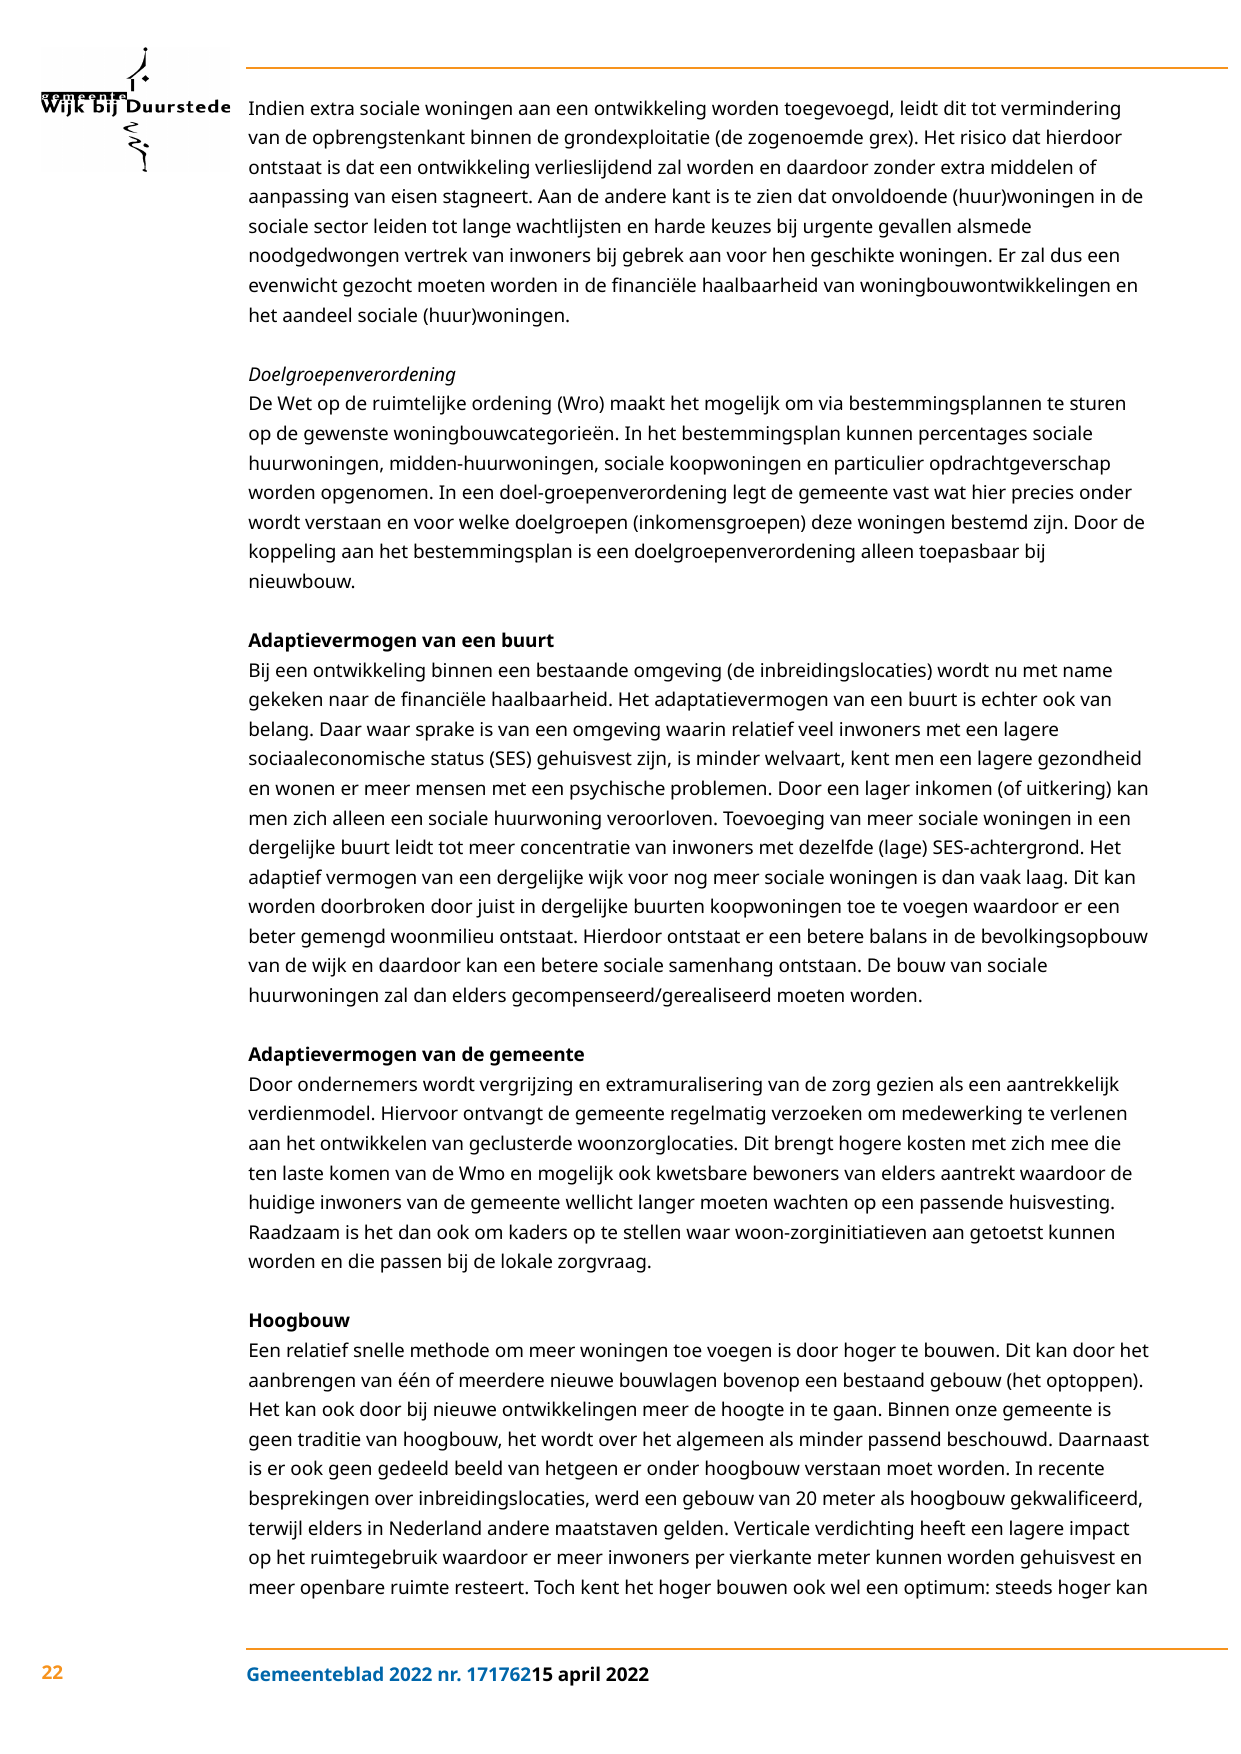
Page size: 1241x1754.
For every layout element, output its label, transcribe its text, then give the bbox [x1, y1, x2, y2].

text Adaptievermogen van de gemeente [248, 1041, 1152, 1067]
text Een relatief snelle methode om meer woningen toe voegen is door hoger te bouwen. Dit kan door het aanbrengen van één of meerdere nieuwe bouwlagen bovenop een bestaand gebouw (het optoppen). Het kan ook door bij nieuwe ontwikkelingen meer de hoogte in te gaan. Binnen onze gemeente is geen traditie van hoogbouw, het wordt over het algemeen als minder passend beschouwd. Daarnaast is er ook geen gedeeld beeld van hetgeen er onder hoogbouw verstaan moet worden. In recente besprekingen over inbreidingslocaties, werd een gebouw van 20 meter als hoogbouw gekwalificeerd, terwijl elders in Nederland andere maatstaven gelden. Verticale verdichting heeft een lagere impact op het ruimtegebruik waardoor er meer inwoners per vierkante meter kunnen worden gehuisvest en meer openbare ruimte resteert. Toch kent het hoger bouwen ook wel een optimum: steeds hoger kan [248, 1337, 1152, 1600]
text De Wet op de ruimtelijke ordening (Wro) maakt het mogelijk om via bestemmingsplannen te sturen op de gewenste woningbouwcategorieën. In het bestemmingsplan kunnen percentages sociale huurwoningen, midden-huurwoningen, sociale koopwoningen en particulier opdrachtgeverschap worden opgenomen. In een doel-groepenverordening legt de gemeente vast wat hier precies onder wordt verstaan en voor welke doelgroepen (inkomensgroepen) deze woningen bestemd zijn. Door de koppeling aan het bestemmingsplan is een doelgroepenverordening alleen toepasbaar bij nieuwbouw. [248, 391, 1152, 594]
picture [41, 47, 231, 172]
text Adaptievermogen van een buurt [248, 627, 1152, 653]
text Bij een ontwikkeling binnen een bestaande omgeving (de inbreidingslocaties) wordt nu met name gekeken naar de financiële haalbaarheid. Het adaptatievermogen van een buurt is echter ook van belang. Daar waar sprake is van een omgeving waarin relatief veel inwoners met een lagere sociaaleconomische status (SES) gehuisvest zijn, is minder welvaart, kent men een lagere gezondheid en wonen er meer mensen met een psychische problemen. Door een lager inkomen (of uitkering) kan men zich alleen een sociale huurwoning veroorloven. Toevoeging van meer sociale woningen in een dergelijke buurt leidt tot meer concentratie van inwoners met dezelfde (lage) SES-achtergrond. Het adaptief vermogen van een dergelijke wijk voor nog meer sociale woningen is dan vaak laag. Dit kan worden doorbroken door juist in dergelijke buurten koopwoningen toe te voegen waardoor er een beter gemengd woonmilieu ontstaat. Hierdoor ontstaat er een betere balans in de bevolkingsopbouw van de wijk en daardoor kan een betere sociale samenhang ontstaan. De bouw van sociale huurwoningen zal dan elders gecompenseerd/gerealiseerd moeten worden. [248, 657, 1152, 1008]
text Doelgroepenverordening [248, 361, 1152, 387]
text Hoogbouw [248, 1308, 1152, 1333]
text Door ondernemers wordt vergrijzing en extramuralisering van de zorg gezien als een aantrekkelijk verdienmodel. Hiervoor ontvangt de gemeente regelmatig verzoeken om medewerking te verlenen aan het ontwikkelen van geclusterde woonzorglocaties. Dit brengt hogere kosten met zich mee die ten laste komen van de Wmo en mogelijk ook kwetsbare bewoners van elders aantrekt waardoor de huidige inwoners van de gemeente wellicht langer moeten wachten op een passende huisvesting. Raadzaam is het dan ook om kaders op te stellen waar woon-zorginitiatieven aan getoetst kunnen worden en die passen bij de lokale zorgvraag. [248, 1071, 1152, 1274]
text Indien extra sociale woningen aan een ontwikkeling worden toegevoegd, leidt dit tot vermindering van de opbrengstenkant binnen de grondexploitatie (de zogenoemde grex). Het risico dat hierdoor ontstaat is dat een ontwikkeling verlieslijdend zal worden en daardoor zonder extra middelen of aanpassing van eisen stagneert. Aan de andere kant is te zien dat onvoldoende (huur)woningen in de sociale sector leiden tot lange wachtlijsten en harde keuzes bij urgente gevallen alsmede noodgedwongen vertrek van inwoners bij gebrek aan voor hen geschikte woningen. Er zal dus een evenwicht gezocht moeten worden in de financiële haalbaarheid van woningbouwontwikkelingen en het aandeel sociale (huur)woningen. [248, 95, 1152, 328]
